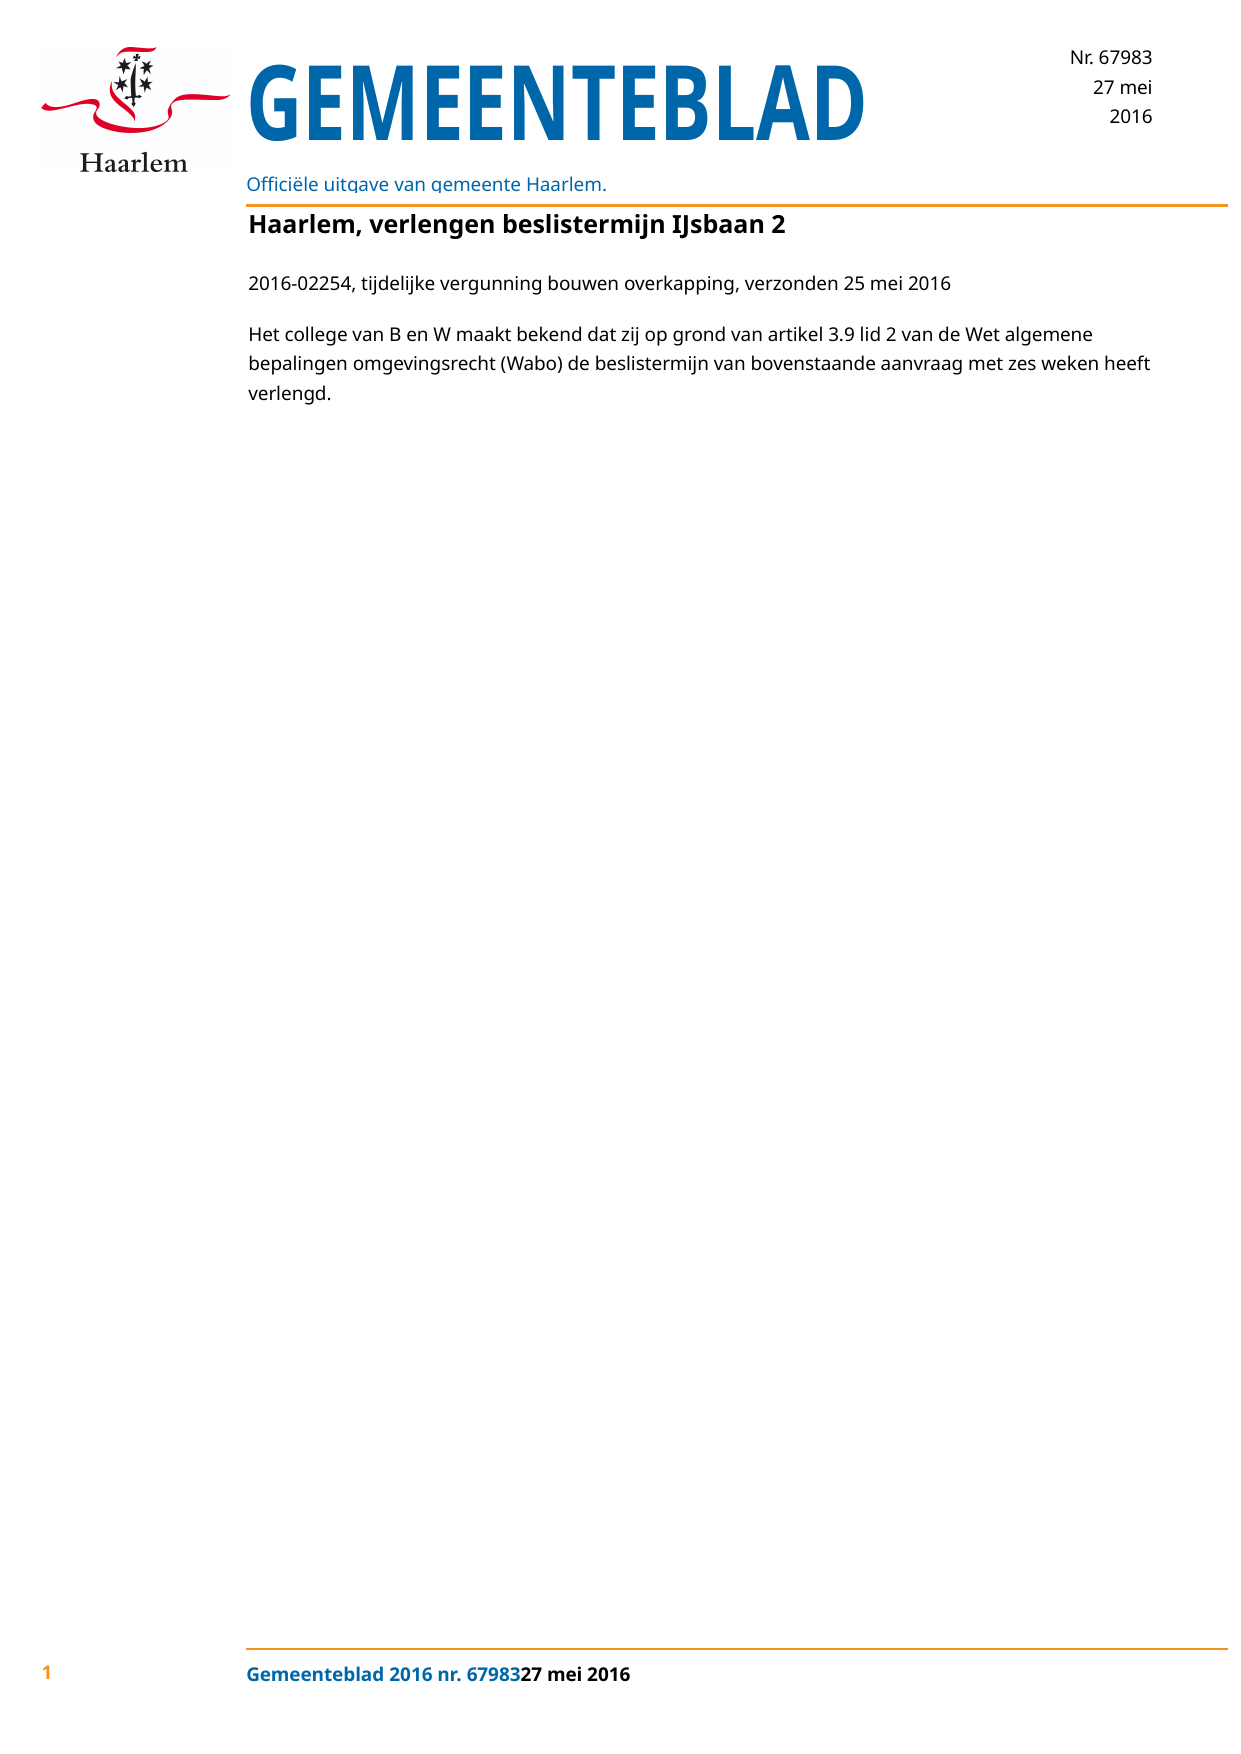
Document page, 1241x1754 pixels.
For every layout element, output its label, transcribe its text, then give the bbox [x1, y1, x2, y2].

text Haarlem, verlengen beslistermijn IJsbaan 2 [248, 207, 1152, 241]
picture [41, 47, 231, 172]
text 2016-02254, tijdelijke vergunning bouwen overkapping, verzonden 25 mei 2016 [248, 270, 1152, 296]
text Het college van B en W maakt bekend dat zij op grond van artikel 3.9 lid 2 van de Wet algemene bepalingen omgevingsrecht (Wabo) de beslistermijn van bovenstaande aanvraag met zes weken heeft verlengd. [248, 321, 1152, 406]
